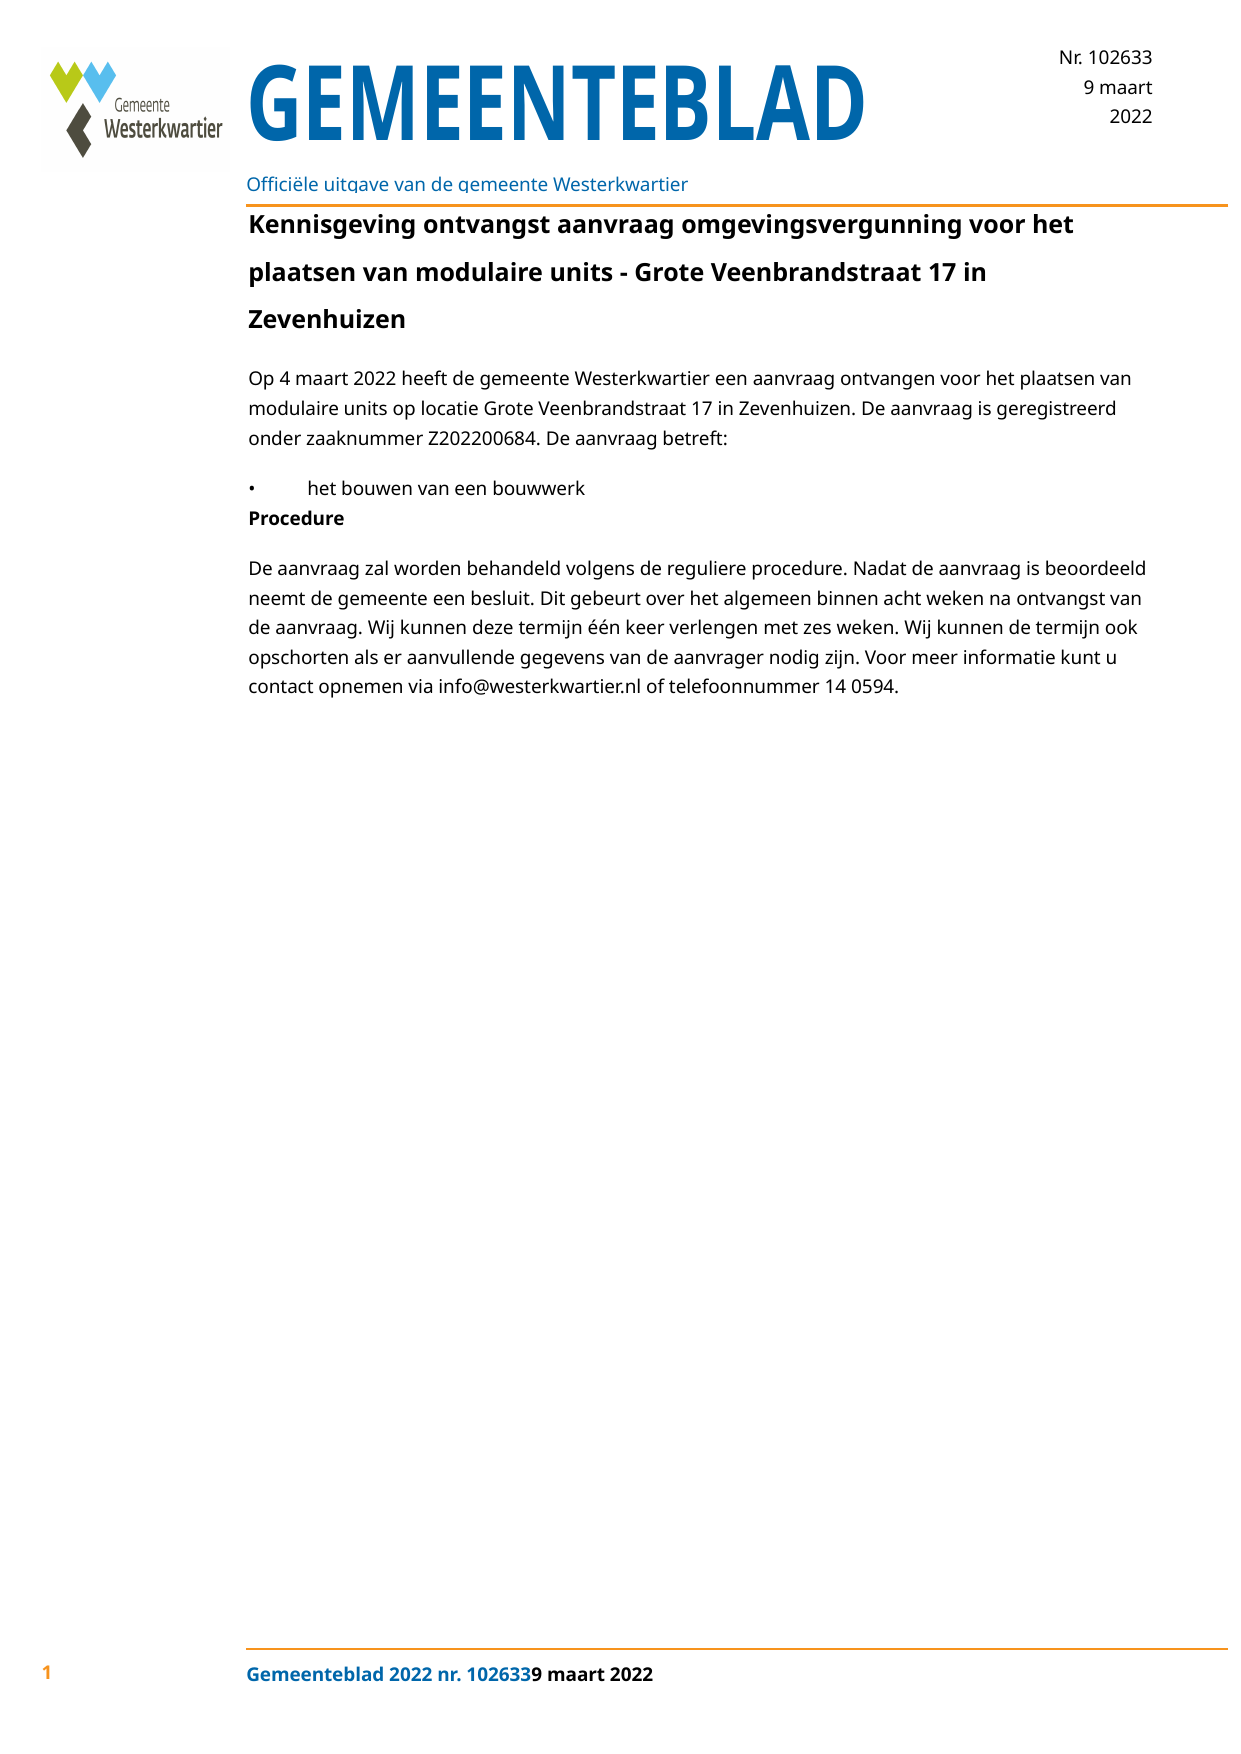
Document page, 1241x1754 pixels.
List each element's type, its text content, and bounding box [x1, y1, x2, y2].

text Kennisgeving ontvangst aanvraag omgevingsvergunning voor het plaatsen van modulaire units - Grote Veenbrandstraat 17 in Zevenhuizen [248, 207, 1152, 336]
text Procedure [248, 505, 1152, 530]
text Op 4 maart 2022 heeft de gemeente Westerkwartier een aanvraag ontvangen voor het plaatsen van modulaire units op locatie Grote Veenbrandstraat 17 in Zevenhuizen. De aanvraag is geregistreerd onder zaaknummer Z202200684. De aanvraag betreft: [248, 366, 1152, 450]
picture [41, 47, 231, 172]
list het bouwen van een bouwwerk [248, 475, 1152, 501]
text De aanvraag zal worden behandeld volgens de reguliere procedure. Nadat de aanvraag is beoordeeld neemt de gemeente een besluit. Dit gebeurt over het algemeen binnen acht weken na ontvangst van de aanvraag. Wij kunnen deze termijn één keer verlengen met zes weken. Wij kunnen de termijn ook opschorten als er aanvullende gegevens van de aanvrager nodig zijn. Voor meer informatie kunt u contact opnemen via info@westerkwartier.nl of telefoonnummer 14 0594. [248, 555, 1152, 699]
